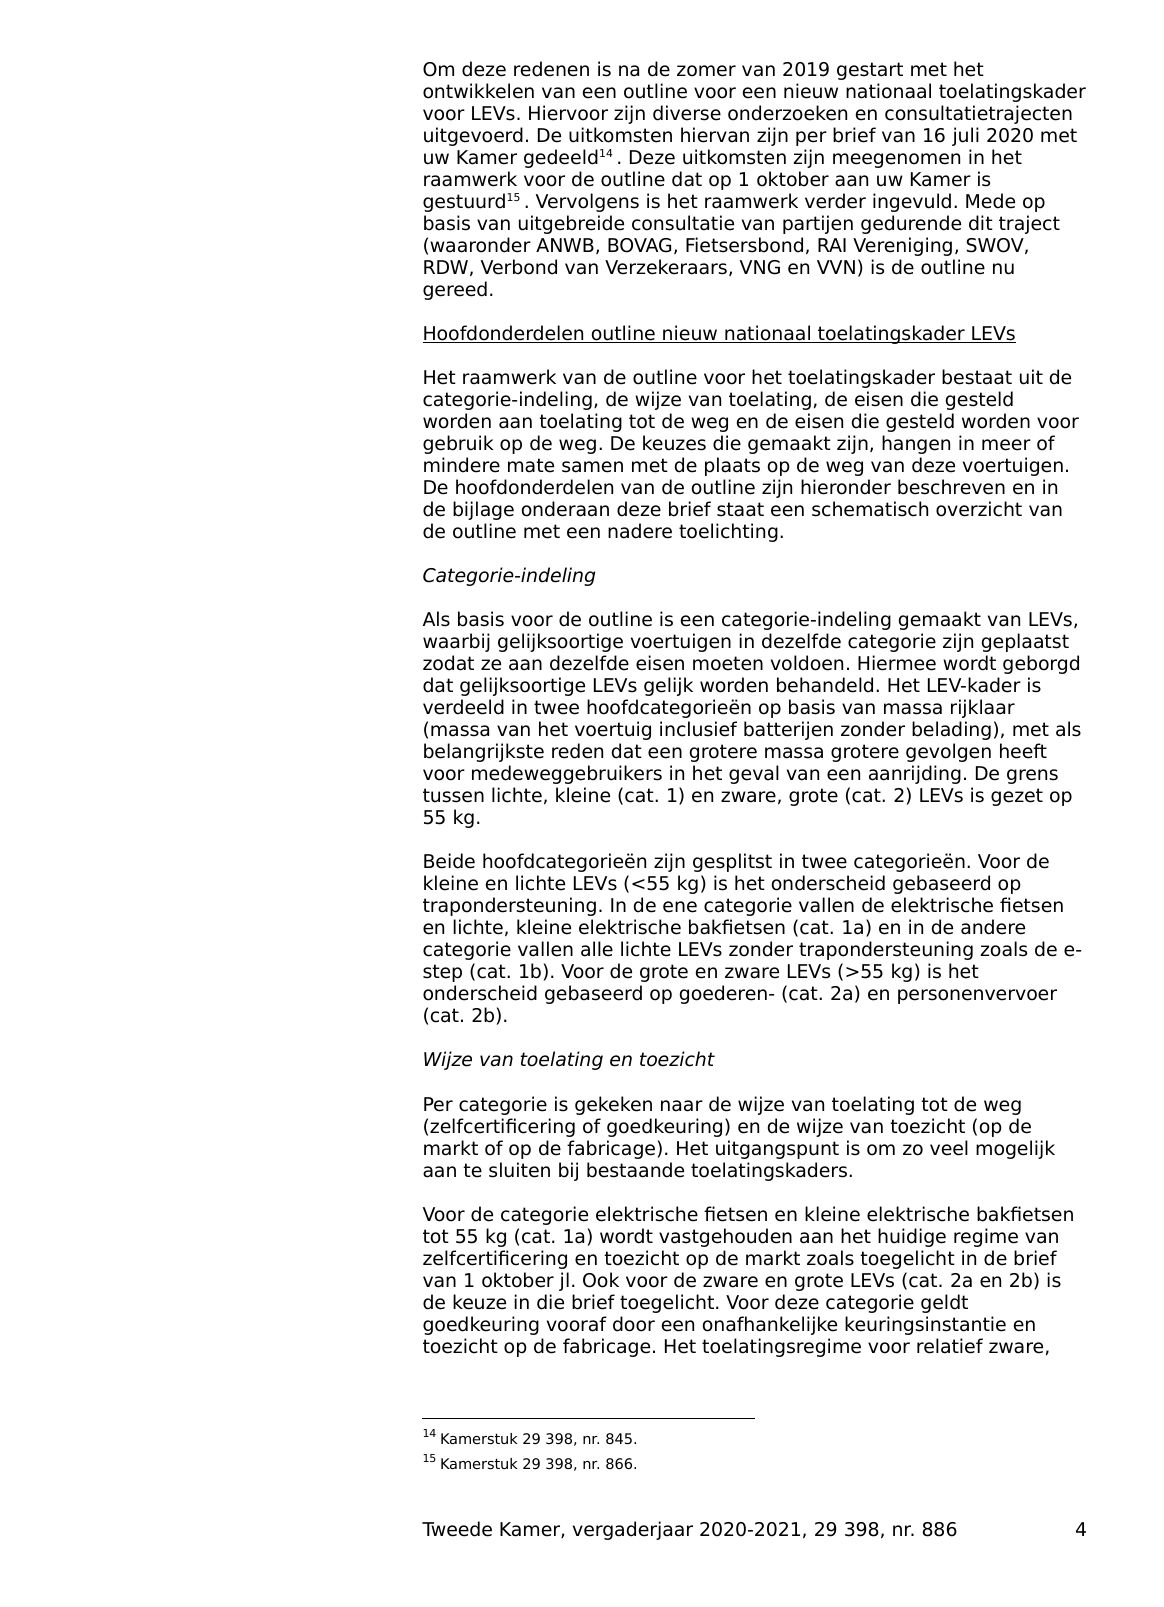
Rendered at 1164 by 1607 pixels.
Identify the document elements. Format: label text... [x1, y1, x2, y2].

text Kamerstuk 29 398, nr. 845. [422, 1427, 1087, 1449]
text Als basis voor de outline is een categorie-indeling gemaakt van LEVs, waarbij gelijksoortige voertuigen in dezelfde categorie zijn geplaatst zodat ze aan dezelfde eisen moeten voldoen. Hiermee wordt geborgd dat gelijksoortige LEVs gelijk worden behandeld. Het LEV-kader is verdeeld in twee hoofdcategorieën op basis van massa rijklaar (massa van het voertuig inclusief batterijen zonder belading), met als belangrijkste reden dat een grotere massa grotere gevolgen heeft voor medeweggebruikers in het geval van een aanrijding. De grens tussen lichte, kleine (cat. 1) en zware, grote (cat. 2) LEVs is gezet op 55 kg. [422, 609, 1087, 829]
text Het raamwerk van de outline voor het toelatingskader bestaat uit de categorie-indeling, de wijze van toelating, de eisen die gesteld worden aan toelating tot de weg en de eisen die gesteld worden voor gebruik op de weg. De keuzes die gemaakt zijn, hangen in meer of mindere mate samen met de plaats op de weg van deze voertuigen. De hoofdonderdelen van de outline zijn hieronder beschreven en in de bijlage onderaan deze brief staat een schematisch overzicht van de outline met een nadere toelichting. [422, 367, 1087, 543]
subtitle Hoofdonderdelen outline nieuw nationaal toelatingskader LEVs [422, 323, 1087, 345]
text Om deze redenen is na de zomer van 2019 gestart met het ontwikkelen van een outline voor een nieuw nationaal toelatingskader voor LEVs. Hiervoor zijn diverse onderzoeken en consultatietrajecten uitgevoerd. De uitkomsten hiervan zijn per brief van 16 juli 2020 met uw Kamer gedeeld. Deze uitkomsten zijn meegenomen in het raamwerk voor de outline dat op 1 oktober aan uw Kamer is gestuurd. Vervolgens is het raamwerk verder ingevuld. Mede op basis van uitgebreide consultatie van partijen gedurende dit traject (waaronder ANWB, BOVAG, Fietsersbond, RAI Vereniging, SWOV, RDW, Verbond van Verzekeraars, VNG en VVN) is de outline nu gereed. [422, 59, 1087, 301]
subtitle Categorie-indeling [422, 565, 1087, 587]
text Per categorie is gekeken naar de wijze van toelating tot de weg (zelfcertificering of goedkeuring) en de wijze van toezicht (op de markt of op de fabricage). Het uitgangspunt is om zo veel mogelijk aan te sluiten bij bestaande toelatingskaders. [422, 1093, 1087, 1181]
text Kamerstuk 29 398, nr. 866. [422, 1452, 1087, 1474]
text Voor de categorie elektrische fietsen en kleine elektrische bakfietsen tot 55 kg (cat. 1a) wordt vastgehouden aan het huidige regime van zelfcertificering en toezicht op de markt zoals toegelicht in de brief van 1 oktober jl. Ook voor de zware en grote LEVs (cat. 2a en 2b) is de keuze in die brief toegelicht. Voor deze categorie geldt goedkeuring vooraf door een onafhankelijke keuringsinstantie en toezicht op de fabricage. Het toelatingsregime voor relatief zware, [422, 1204, 1087, 1357]
subtitle Wijze van toelating en toezicht [422, 1049, 1087, 1071]
text Beide hoofdcategorieën zijn gesplitst in twee categorieën. Voor de kleine en lichte LEVs (<55 kg) is het onderscheid gebaseerd op trapondersteuning. In de ene categorie vallen de elektrische fietsen en lichte, kleine elektrische bakfietsen (cat. 1a) en in de andere categorie vallen alle lichte LEVs zonder trapondersteuning zoals de e-step (cat. 1b). Voor de grote en zware LEVs (>55 kg) is het onderscheid gebaseerd op goederen- (cat. 2a) en personenvervoer (cat. 2b). [422, 851, 1087, 1027]
